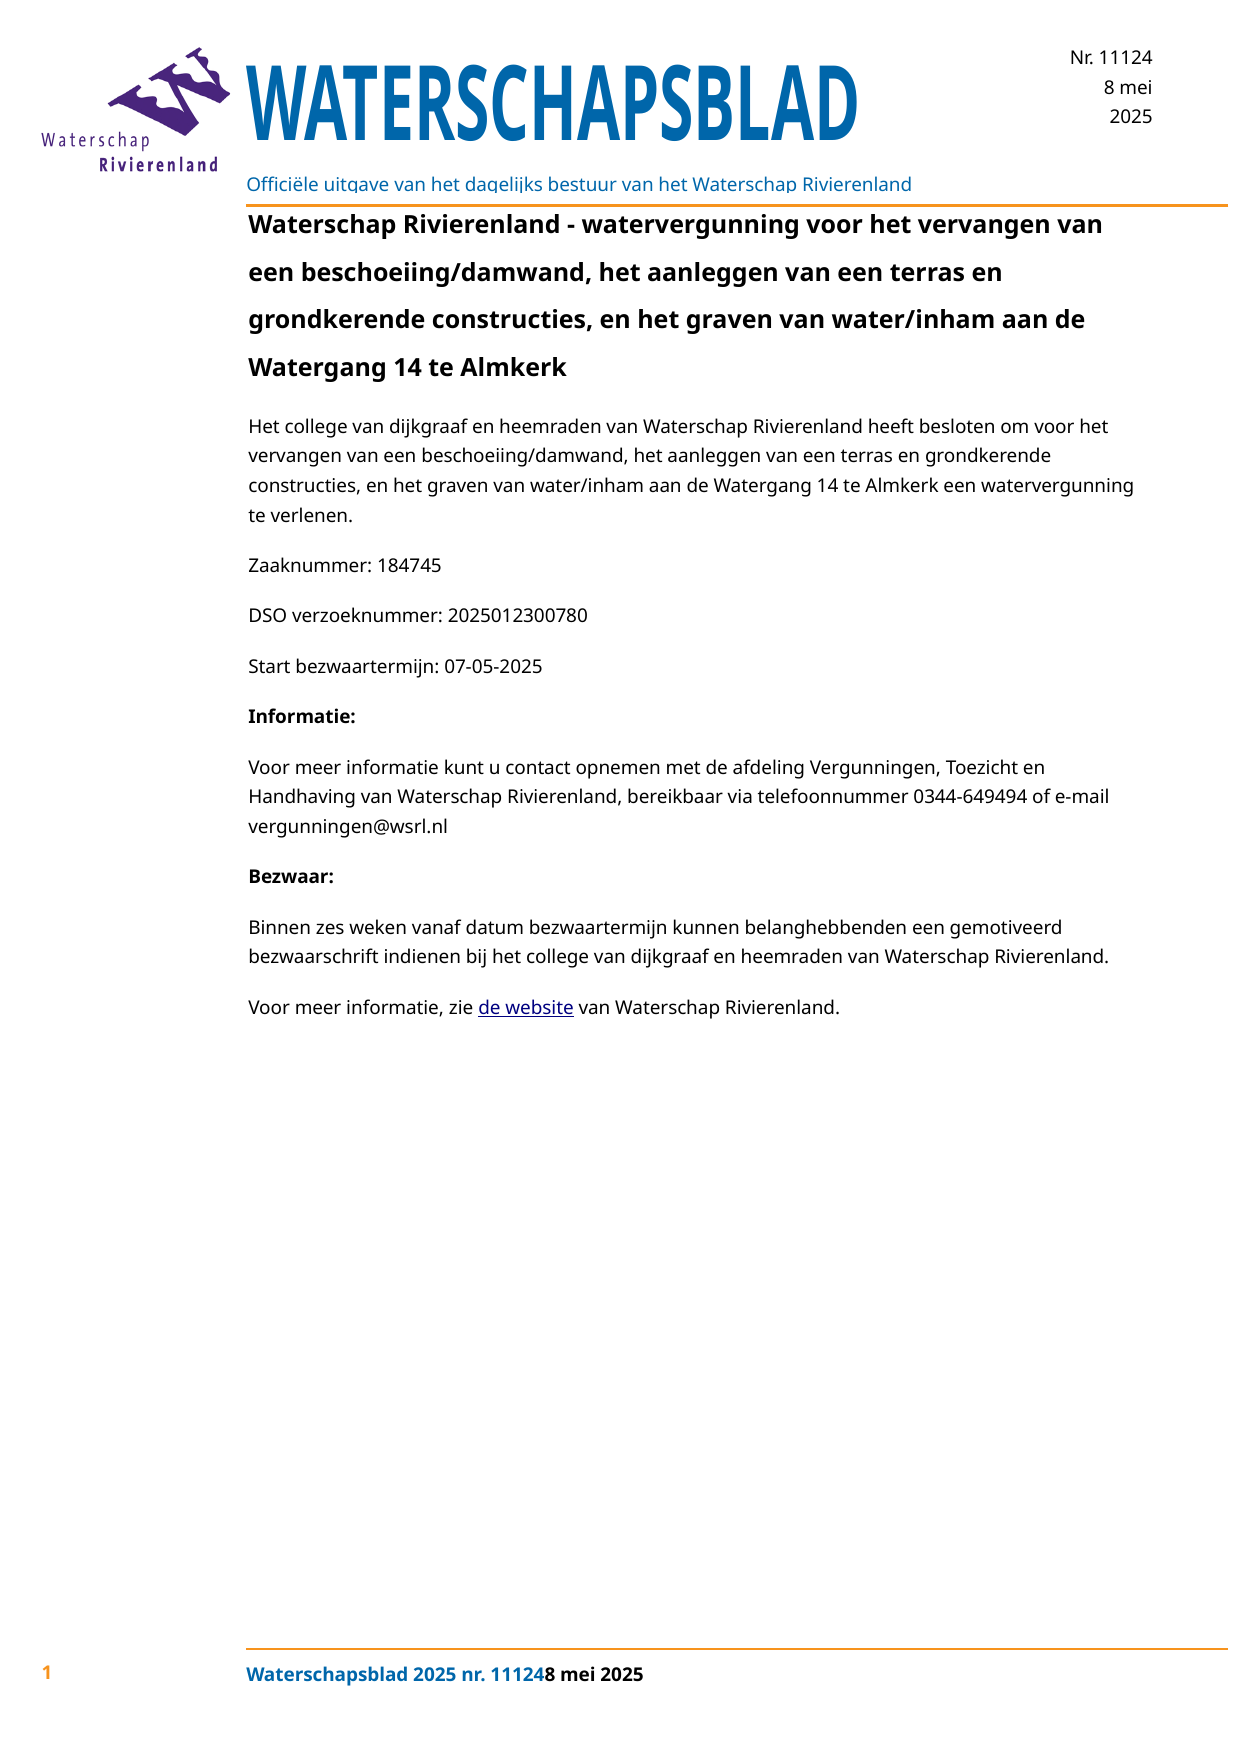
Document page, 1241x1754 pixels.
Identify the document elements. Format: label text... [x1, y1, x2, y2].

text DSO verzoeknummer: 2025012300780 [248, 603, 1152, 628]
text Voor meer informatie kunt u contact opnemen met de afdeling Vergunningen, Toezicht en Handhaving van Waterschap Rivierenland, bereikbaar via telefoonnummer 0344-649494 of e-mail vergunningen@wsrl.nl [248, 754, 1152, 839]
text Start bezwaartermijn: 07-05-2025 [248, 653, 1152, 679]
text Het college van dijkgraaf en heemraden van Waterschap Rivierenland heeft besloten om voor het vervangen van een beschoeiing/damwand, het aanleggen van een terras en grondkerende constructies, en het graven van water/inham aan de Watergang 14 te Almkerk een watervergunning te verlenen. [248, 413, 1152, 528]
text Informatie: [248, 703, 1152, 729]
text Zaaknummer: 184745 [248, 552, 1152, 578]
text Binnen zes weken vanaf datum bezwaartermijn kunnen belanghebbenden een gemotiveerd bezwaarschrift indienen bij het college van dijkgraaf en heemraden van Waterschap Rivierenland. [248, 914, 1152, 969]
text Voor meer informatie, zie de website van Waterschap Rivierenland. [248, 994, 1152, 1020]
text Bezwaar: [248, 863, 1152, 889]
picture [41, 47, 231, 172]
text Waterschap Rivierenland - watervergunning voor het vervangen van een beschoeiing/damwand, het aanleggen van een terras en grondkerende constructies, en het graven van water/inham aan de Watergang 14 te Almkerk [248, 207, 1152, 384]
